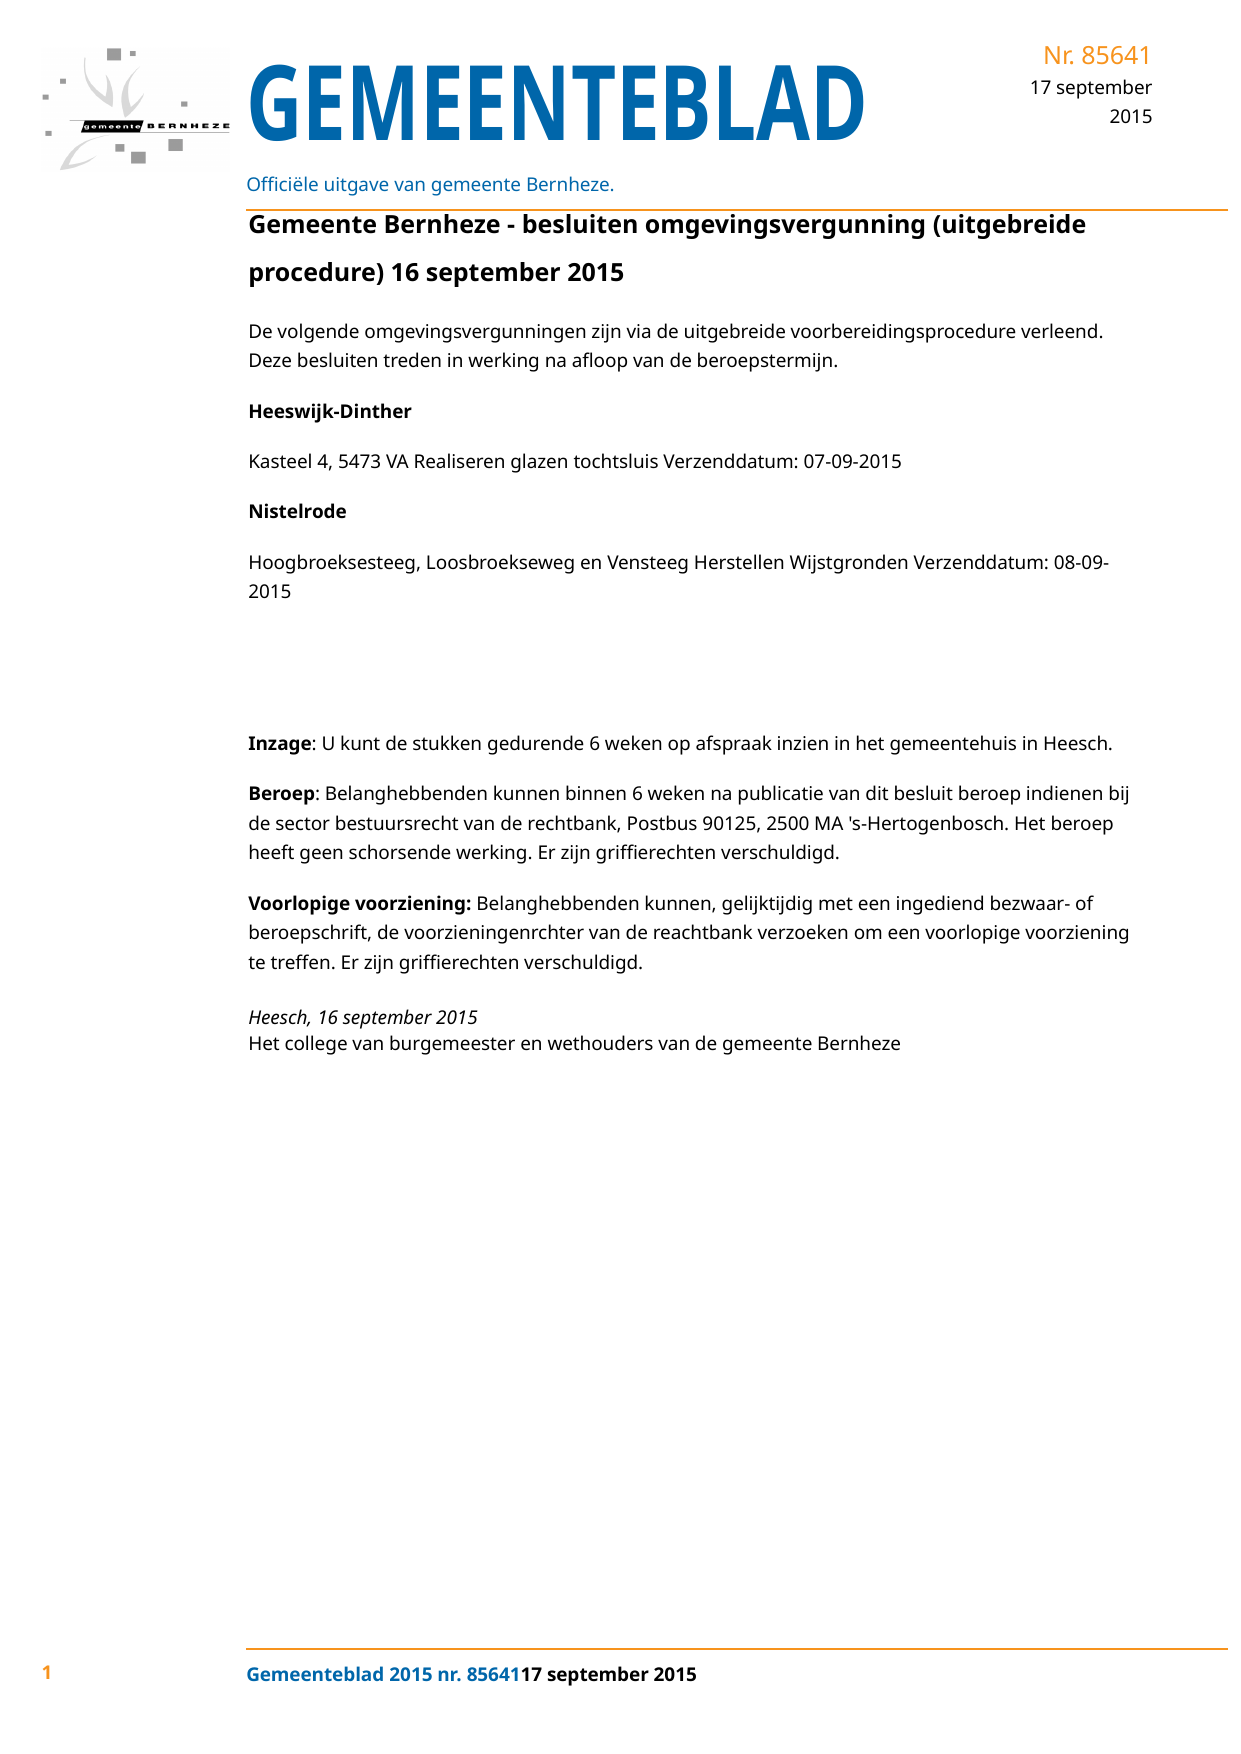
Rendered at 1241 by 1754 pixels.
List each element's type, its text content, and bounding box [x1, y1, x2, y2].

text Nistelrode [248, 499, 1152, 524]
text Hoogbroeksesteeg, Loosbroekseweg en Vensteeg Herstellen Wijstgronden Verzenddatum: 08-09-2015 [248, 549, 1152, 604]
text Gemeente Bernheze - besluiten omgevingsvergunning (uitgebreide procedure) 16 september 2015 [248, 211, 1152, 288]
text Voorlopige voorziening: Belanghebbenden kunnen, gelijktijdig met een ingediend bezwaar- of beroepschrift, de voorzieningenrchter van de reachtbank verzoeken om een voorlopige voorziening te treffen. Er zijn griffierechten verschuldigd. [248, 890, 1152, 975]
text Het college van burgemeester en wethouders van de gemeente Bernheze [248, 1030, 1152, 1056]
text Heeswijk-Dinther [248, 398, 1152, 424]
picture [41, 47, 231, 172]
text Heesch, 16 september 2015 [248, 1004, 1152, 1030]
text Inzage: U kunt de stukken gedurende 6 weken op afspraak inzien in het gemeentehuis in Heesch. [248, 730, 1152, 756]
text Kasteel 4, 5473 VA Realiseren glazen tochtsluis Verzenddatum: 07-09-2015 [248, 448, 1152, 474]
text Beroep: Belanghebbenden kunnen binnen 6 weken na publicatie van dit besluit beroep indienen bij de sector bestuursrecht van de rechtbank, Postbus 90125, 2500 MA 's-Hertogenbosch. Het beroep heeft geen schorsende werking. Er zijn griffierechten verschuldigd. [248, 780, 1152, 865]
text De volgende omgevingsvergunningen zijn via de uitgebreide voorbereidingsprocedure verleend. Deze besluiten treden in werking na afloop van de beroepstermijn. [248, 318, 1152, 373]
